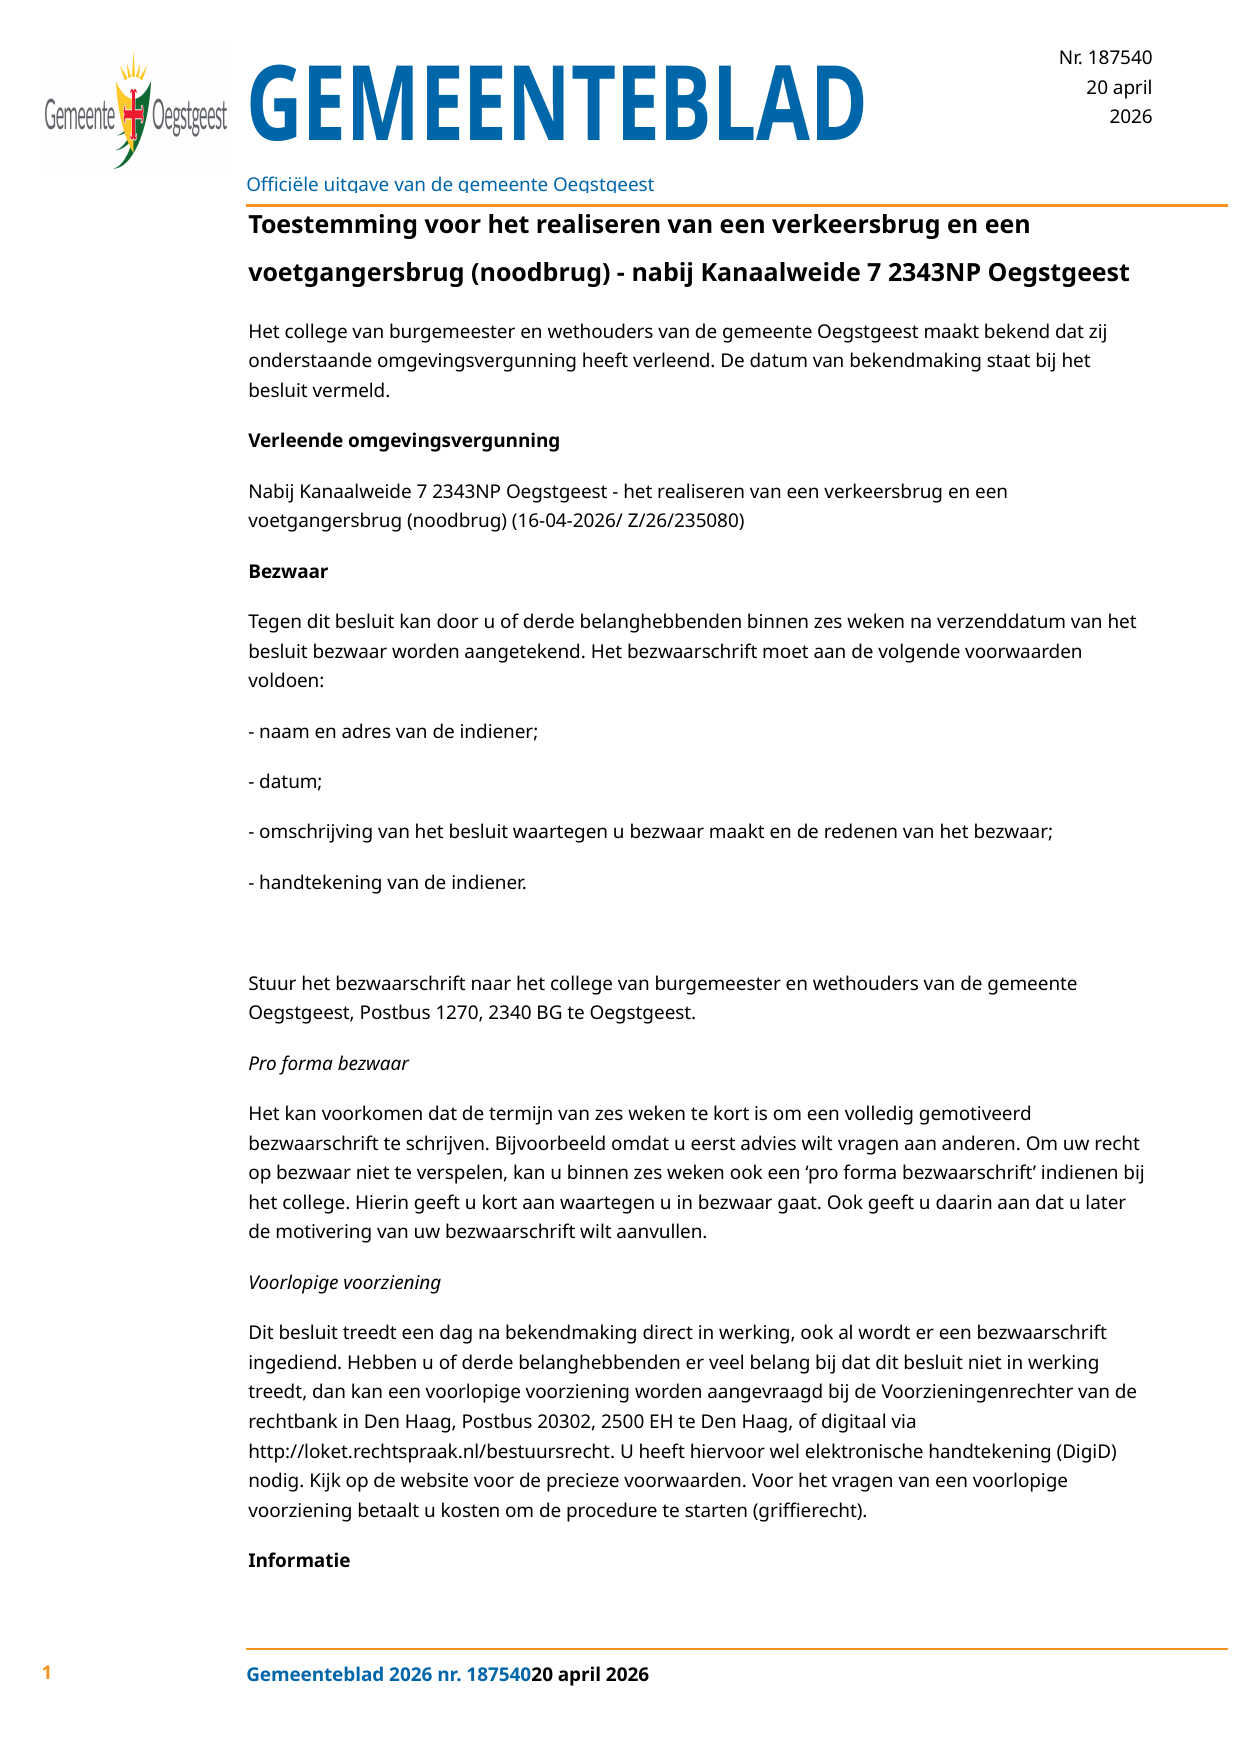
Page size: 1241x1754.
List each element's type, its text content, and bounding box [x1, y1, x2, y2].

text - naam en adres van de indiener; [248, 718, 1152, 744]
text Toestemming voor het realiseren van een verkeersbrug en een voetgangersbrug (noodbrug) - nabij Kanaalweide 7 2343NP Oegstgeest [248, 207, 1152, 288]
text Dit besluit treedt een dag na bekendmaking direct in werking, ook al wordt er een bezwaarschrift ingediend. Hebben u of derde belanghebbenden er veel belang bij dat dit besluit niet in werking treedt, dan kan een voorlopige voorziening worden aangevraagd bij de Voorzieningenrechter van de rechtbank in Den Haag, Postbus 20302, 2500 EH te Den Haag, of digitaal via http://loket.rechtspraak.nl/bestuursrecht. U heeft hiervoor wel elektronische handtekening (DigiD) nodig. Kijk op de website voor de precieze voorwaarden. Voor het vragen van een voorlopige voorziening betaalt u kosten om de procedure te starten (griffierecht). [248, 1319, 1152, 1523]
text Nabij Kanaalweide 7 2343NP Oegstgeest - het realiseren van een verkeersbrug en een voetgangersbrug (noodbrug) (16-04-2026/ Z/26/235080) [248, 478, 1152, 533]
text Bezwaar [248, 558, 1152, 584]
text Het college van burgemeester en wethouders van de gemeente Oegstgeest maakt bekend dat zij onderstaande omgevingsvergunning heeft verleend. De datum van bekendmaking staat bij het besluit vermeld. [248, 318, 1152, 403]
text Stuur het bezwaarschrift naar het college van burgemeester en wethouders van de gemeente Oegstgeest, Postbus 1270, 2340 BG te Oegstgeest. [248, 970, 1152, 1025]
text Informatie [248, 1547, 1152, 1573]
text Voorlopige voorziening [248, 1269, 1152, 1295]
text - omschrijving van het besluit waartegen u bezwaar maakt en de redenen van het bezwaar; [248, 819, 1152, 844]
text - datum; [248, 768, 1152, 794]
text Pro forma bezwaar [248, 1050, 1152, 1076]
text Verleende omgevingsvergunning [248, 427, 1152, 453]
text Het kan voorkomen dat de termijn van zes weken te kort is om een volledig gemotiveerd bezwaarschrift te schrijven. Bijvoorbeeld omdat u eerst advies wilt vragen aan anderen. Om uw recht op bezwaar niet te verspelen, kan u binnen zes weken ook een ‘pro forma bezwaarschrift’ indienen bij het college. Hierin geeft u kort aan waartegen u in bezwaar gaat. Ook geeft u daarin aan dat u later de motivering van uw bezwaarschrift wilt aanvullen. [248, 1100, 1152, 1244]
text - handtekening van de indiener. [248, 869, 1152, 895]
text Tegen dit besluit kan door u of derde belanghebbenden binnen zes weken na verzenddatum van het besluit bezwaar worden aangetekend. Het bezwaarschrift moet aan de volgende voorwaarden voldoen: [248, 608, 1152, 693]
picture [41, 47, 231, 172]
